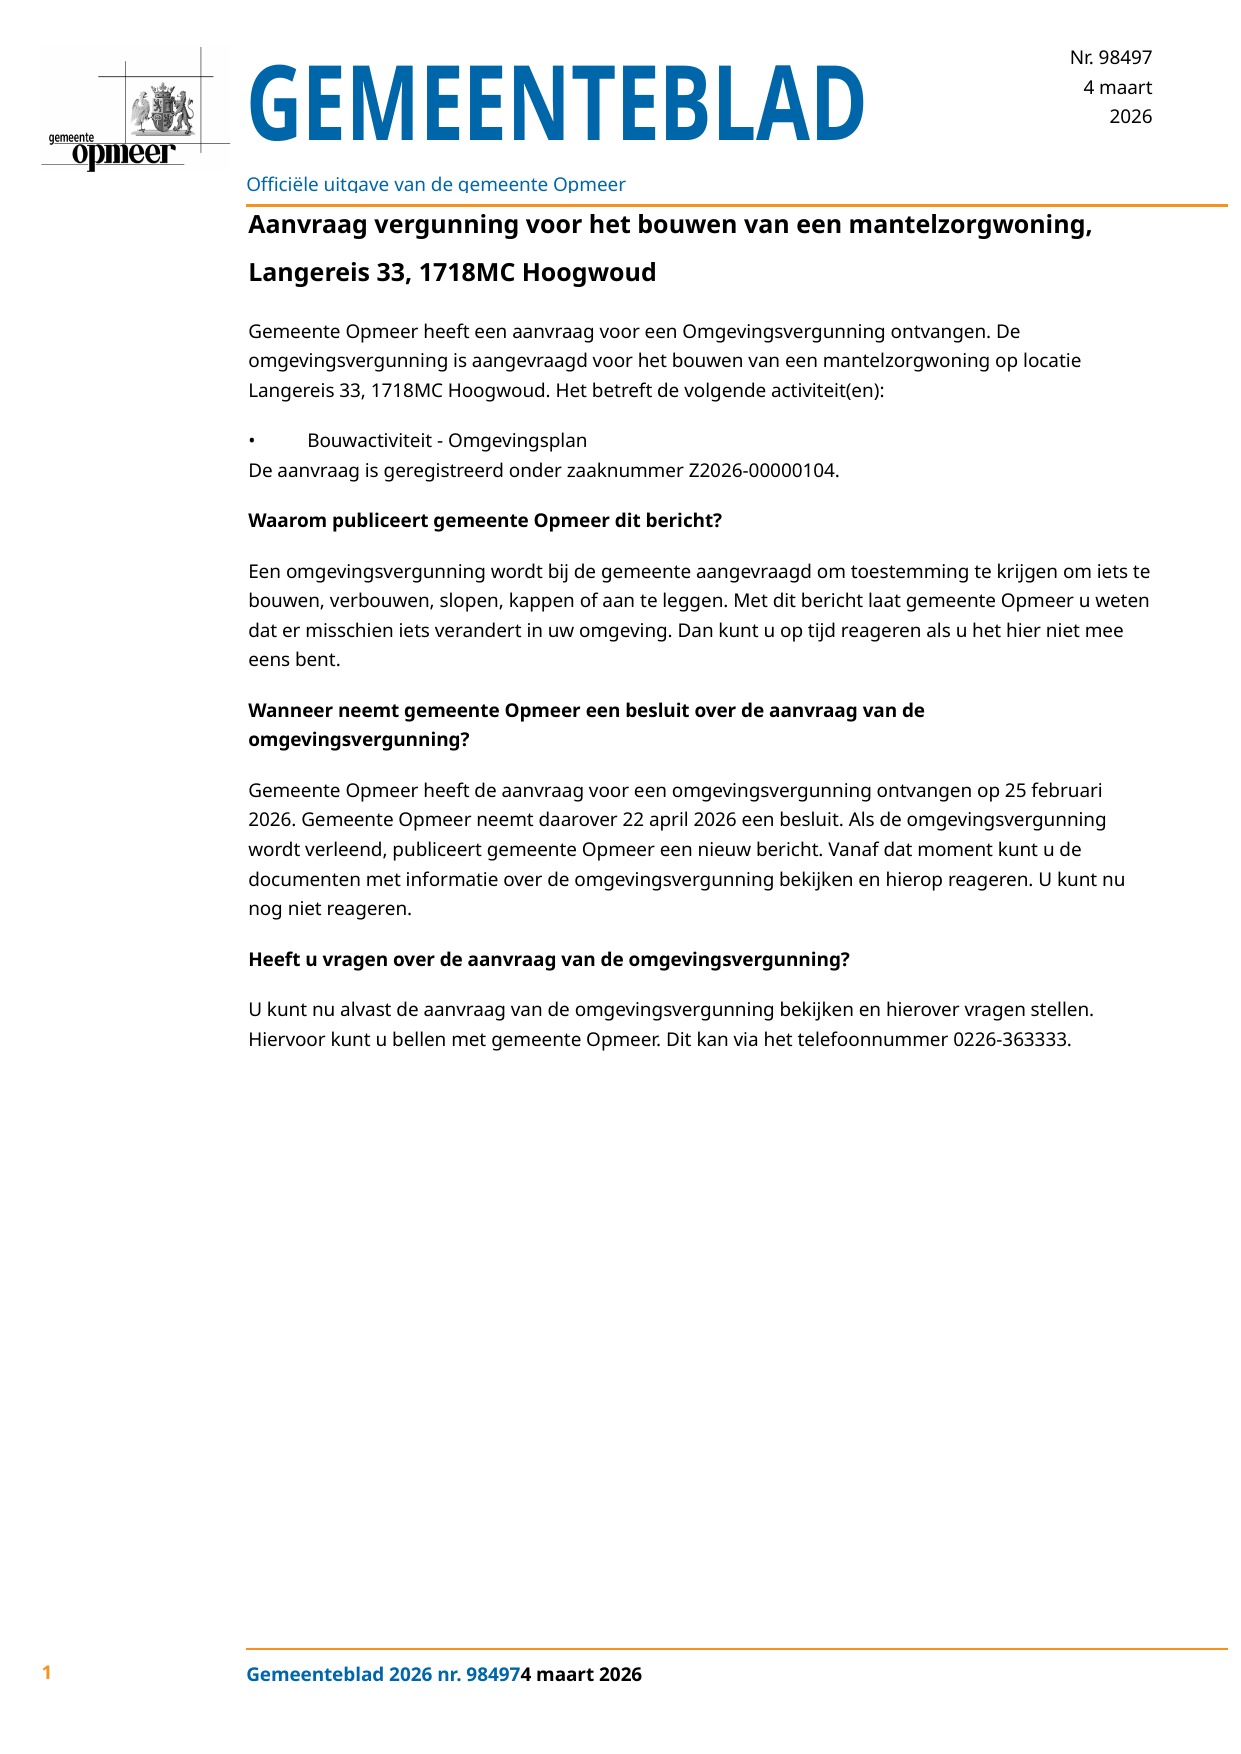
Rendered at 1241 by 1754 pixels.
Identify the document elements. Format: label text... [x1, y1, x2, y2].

text Heeft u vragen over de aanvraag van de omgevingsvergunning? [248, 946, 1152, 972]
text Gemeente Opmeer heeft een aanvraag voor een Omgevingsvergunning ontvangen. De omgevingsvergunning is aangevraagd voor het bouwen van een mantelzorgwoning op locatie Langereis 33, 1718MC Hoogwoud. Het betreft de volgende activiteit(en): [248, 318, 1152, 403]
text Waarom publiceert gemeente Opmeer dit bericht? [248, 507, 1152, 533]
text Gemeente Opmeer heeft de aanvraag voor een omgevingsvergunning ontvangen op 25 februari 2026. Gemeente Opmeer neemt daarover 22 april 2026 een besluit. Als de omgevingsvergunning wordt verleend, publiceert gemeente Opmeer een nieuw bericht. Vanaf dat moment kunt u de documenten met informatie over de omgevingsvergunning bekijken en hierop reageren. U kunt nu nog niet reageren. [248, 777, 1152, 921]
picture [41, 47, 231, 172]
list Bouwactiviteit - Omgevingsplan [248, 427, 1152, 453]
text Een omgevingsvergunning wordt bij de gemeente aangevraagd om toestemming te krijgen om iets te bouwen, verbouwen, slopen, kappen of aan te leggen. Met dit bericht laat gemeente Opmeer u weten dat er misschien iets verandert in uw omgeving. Dan kunt u op tijd reageren als u het hier niet mee eens bent. [248, 558, 1152, 672]
text Wanneer neemt gemeente Opmeer een besluit over de aanvraag van de omgevingsvergunning? [248, 697, 1152, 752]
text De aanvraag is geregistreerd onder zaaknummer Z2026-00000104. [248, 457, 1152, 483]
text U kunt nu alvast de aanvraag van de omgevingsvergunning bekijken en hierover vragen stellen. Hiervoor kunt u bellen met gemeente Opmeer. Dit kan via het telefoonnummer 0226-363333. [248, 996, 1152, 1052]
text Aanvraag vergunning voor het bouwen van een mantelzorgwoning, Langereis 33, 1718MC Hoogwoud [248, 207, 1152, 288]
